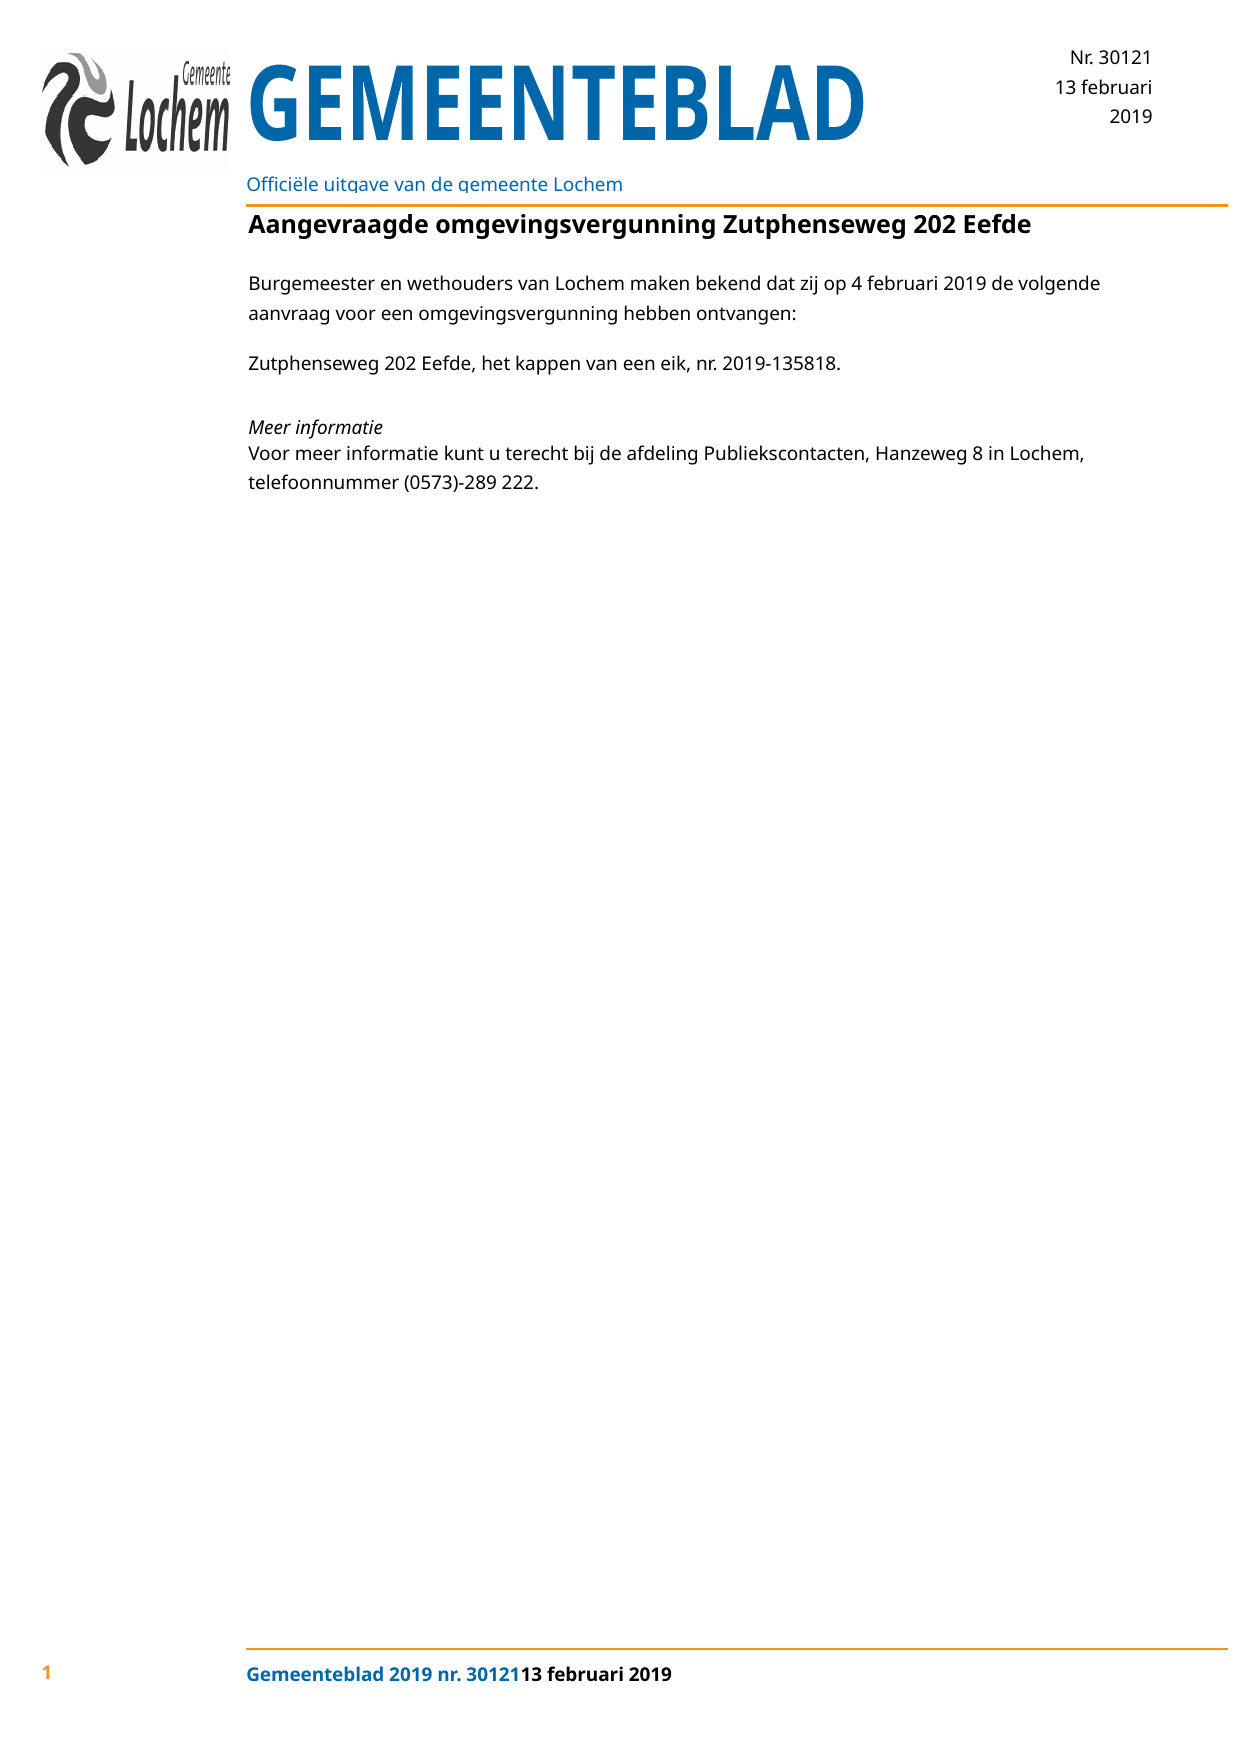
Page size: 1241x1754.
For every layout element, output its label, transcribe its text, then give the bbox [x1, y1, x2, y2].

text Voor meer informatie kunt u terecht bij de afdeling Publiekscontacten, Hanzeweg 8 in Lochem, telefoonnummer (0573)-289 222. [248, 440, 1152, 495]
text Aangevraagde omgevingsvergunning Zutphenseweg 202 Eefde [248, 207, 1152, 241]
text Zutphenseweg 202 Eefde, het kappen van een eik, nr. 2019-135818. [248, 350, 1152, 376]
picture [41, 47, 231, 172]
text Burgemeester en wethouders van Lochem maken bekend dat zij op 4 februari 2019 de volgende aanvraag voor een omgevingsvergunning hebben ontvangen: [248, 270, 1152, 326]
text Meer informatie [248, 414, 1152, 440]
